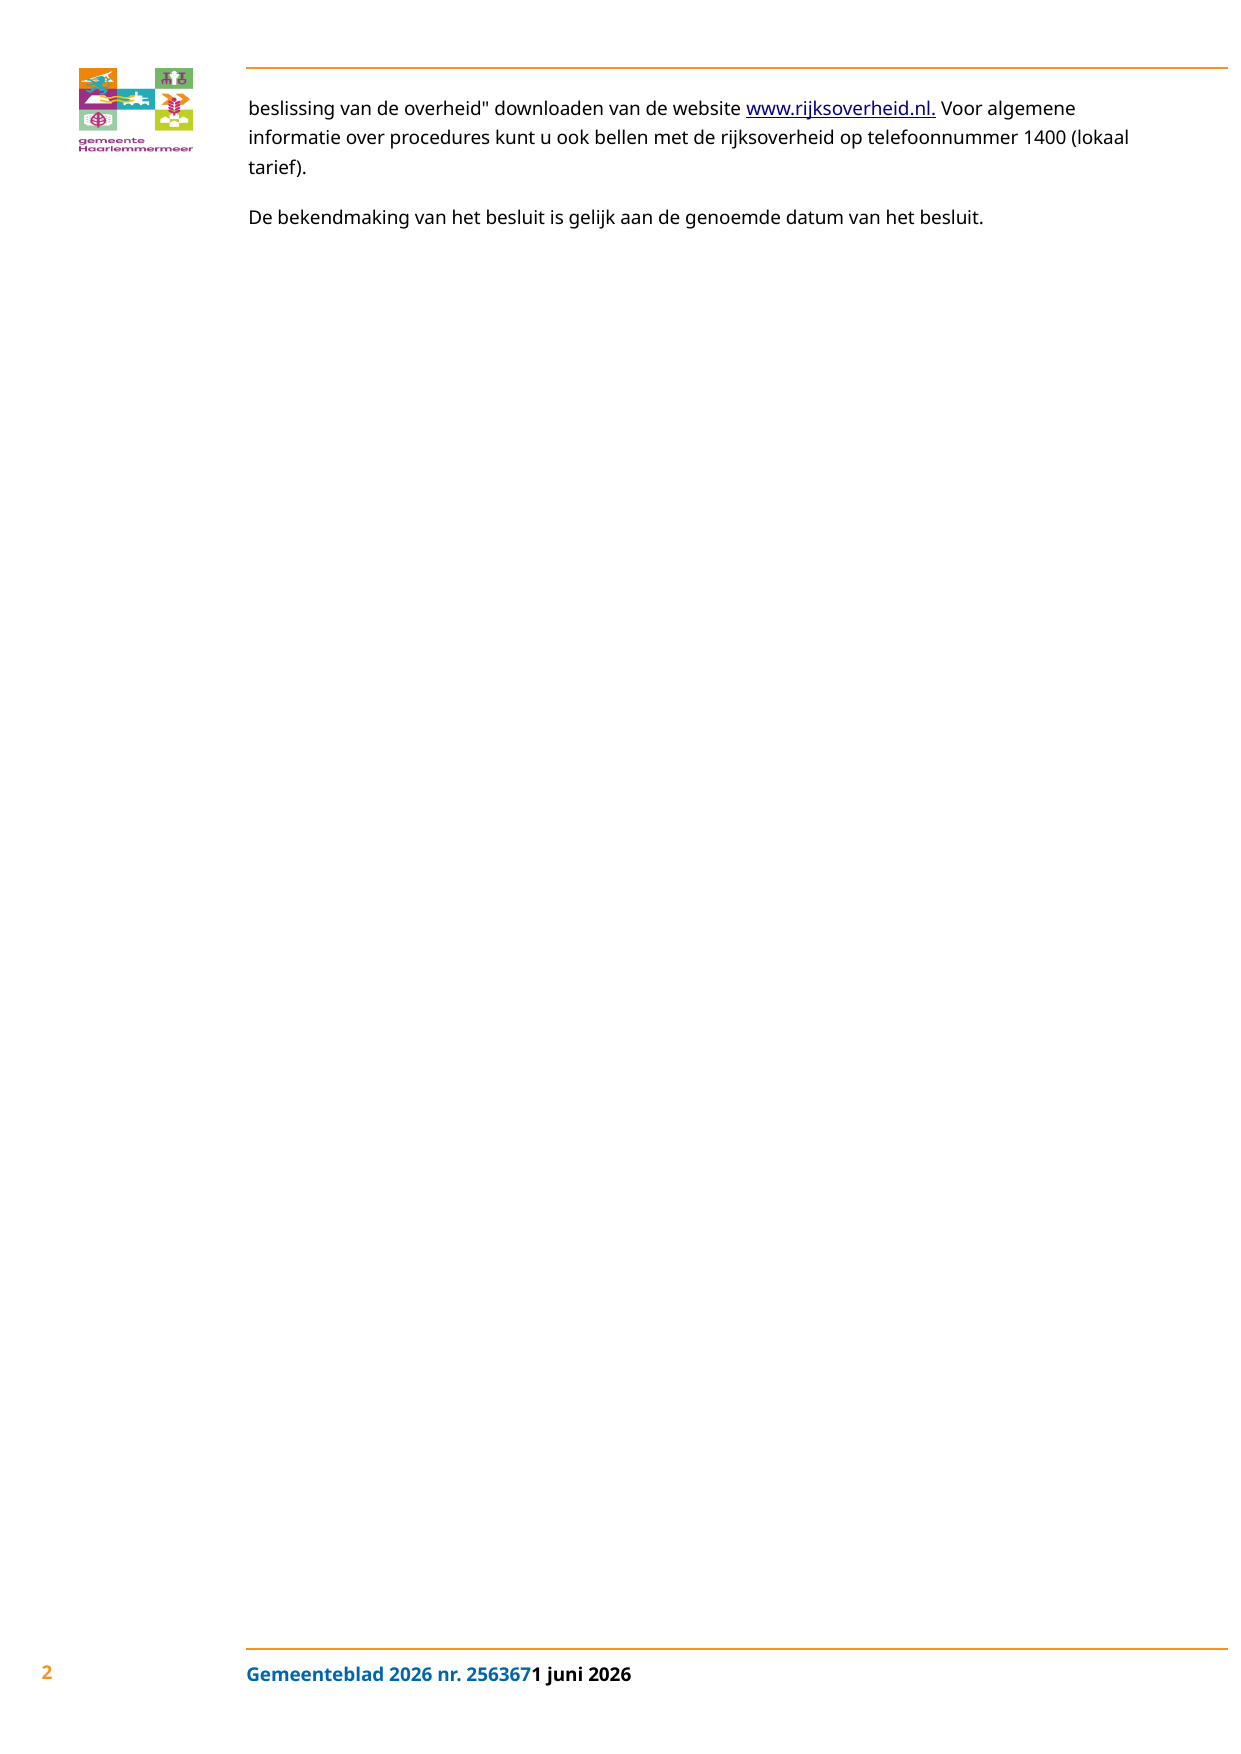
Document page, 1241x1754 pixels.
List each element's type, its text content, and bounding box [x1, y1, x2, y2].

picture [41, 47, 231, 172]
text De bekendmaking van het besluit is gelijk aan de genoemde datum van het besluit. [248, 204, 1152, 230]
text beslissing van de overheid" downloaden van de website www.rijksoverheid.nl. Voor algemene informatie over procedures kunt u ook bellen met de rijksoverheid op telefoonnummer 1400 (lokaal tarief). [248, 95, 1152, 180]
